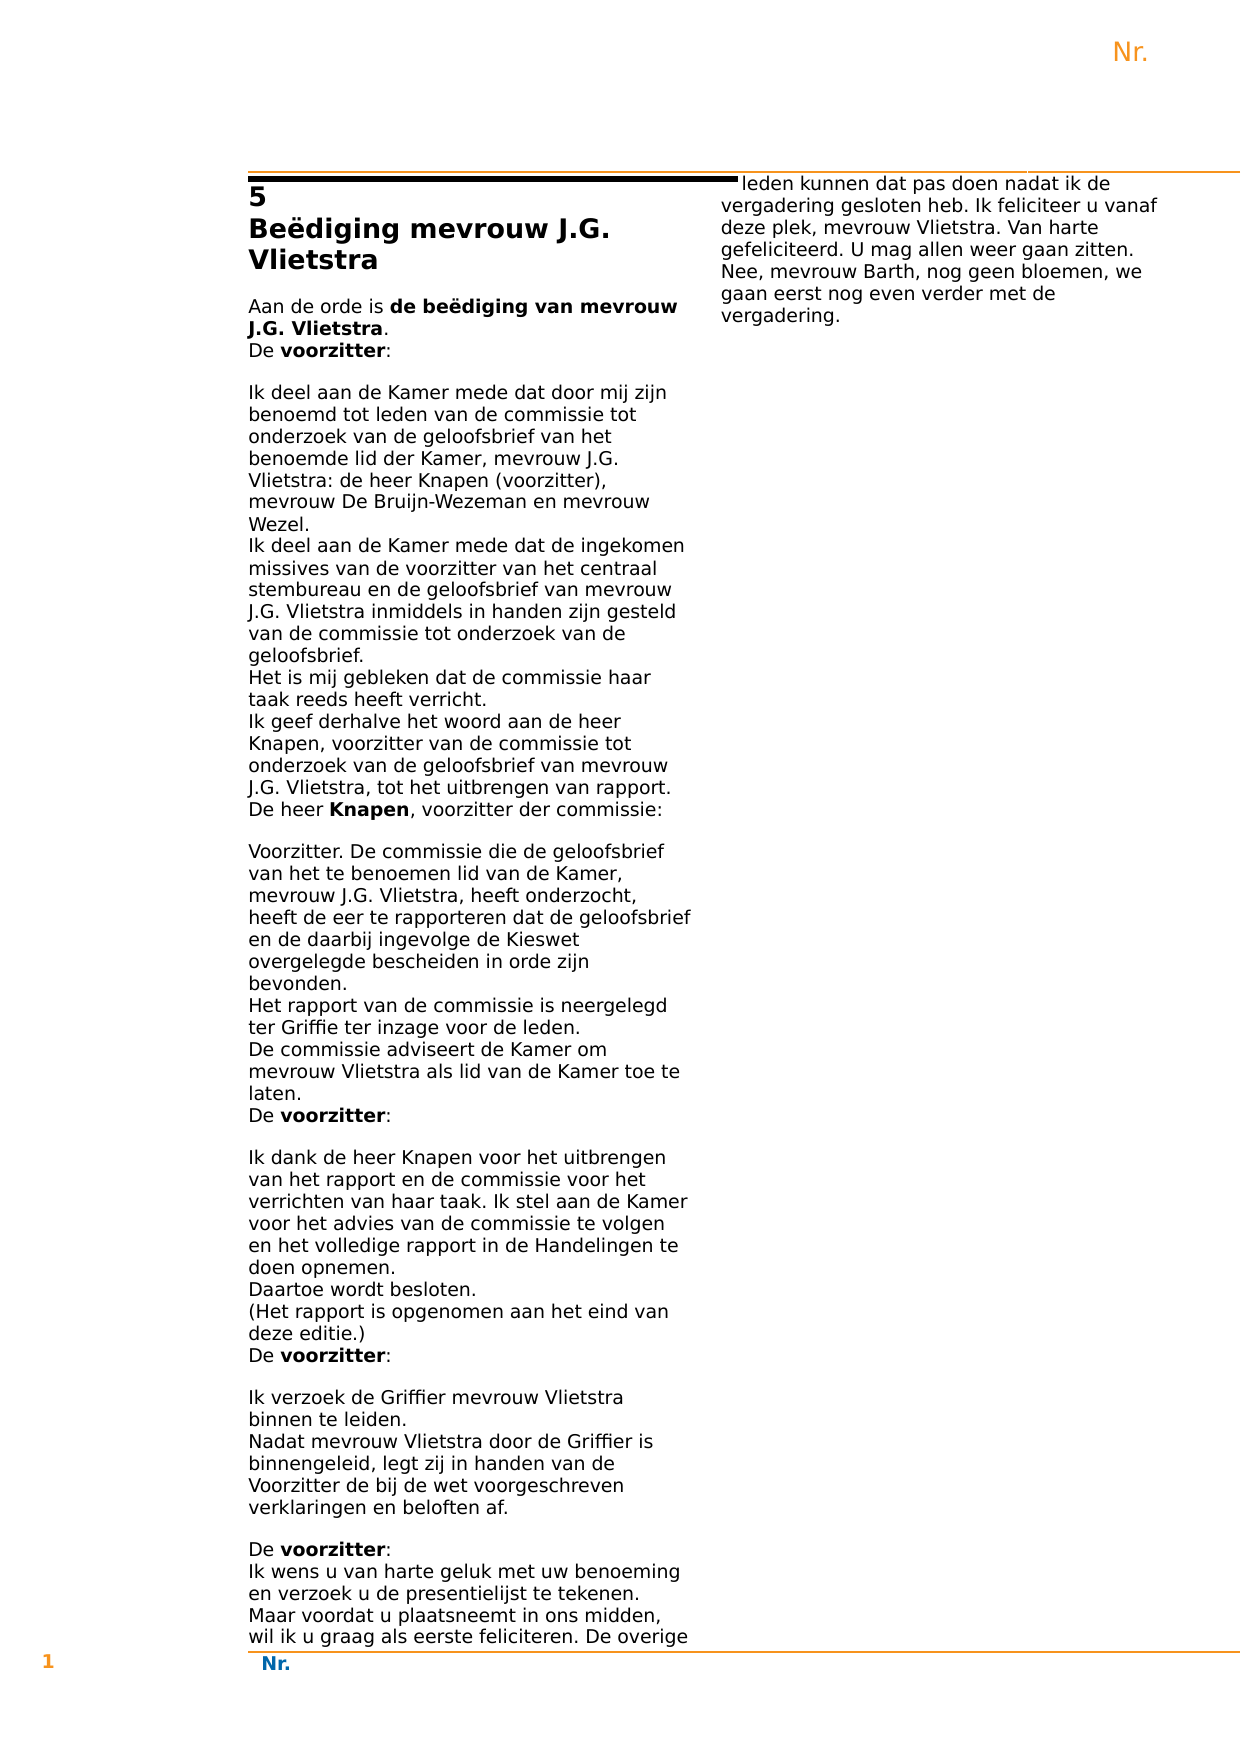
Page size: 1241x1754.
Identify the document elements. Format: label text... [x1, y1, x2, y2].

text Ik wens u van harte geluk met uw benoeming en verzoek u de presentielijst te tekenen. Maar voordat u plaatsneemt in ons midden, wil ik u graag als eerste feliciteren. De overige [248, 1561, 691, 1648]
text Ik deel aan de Kamer mede dat door mij zijn benoemd tot leden van de commissie tot onderzoek van de geloofsbrief van het benoemde lid der Kamer, mevrouw J.G. Vlietstra: de heer Knapen (voorzitter), mevrouw De Bruijn-Wezeman en mevrouw Wezel. [248, 382, 691, 535]
text leden kunnen dat pas doen nadat ik de vergadering gesloten heb. Ik feliciteer u vanaf deze plek, mevrouw Vlietstra. Van harte gefeliciteerd. U mag allen weer gaan zitten. Nee, mevrouw Barth, nog geen bloemen, we gaan eerst nog even verder met de vergadering. [721, 173, 1163, 327]
text Ik verzoek de Griffier mevrouw Vlietstra binnen te leiden. [248, 1387, 691, 1431]
text De voorzitter: [248, 339, 691, 362]
text Nadat mevrouw Vlietstra door de Griffier is binnengeleid, legt zij in handen van de Voorzitter de bij de wet voorgeschreven verklaringen en beloften af. [248, 1431, 691, 1518]
text De heer Knapen, voorzitter der commissie: [248, 799, 691, 821]
text Aan de orde is de beëdiging van mevrouw J.G. Vlietstra. [248, 296, 691, 339]
text De voorzitter: [248, 1538, 691, 1561]
text De commissie adviseert de Kamer om mevrouw Vlietstra als lid van de Kamer toe te laten. [248, 1039, 691, 1105]
text Ik geef derhalve het woord aan de heer Knapen, voorzitter van de commissie tot onderzoek van de geloofsbrief van mevrouw J.G. Vlietstra, tot het uitbrengen van rapport. [248, 711, 691, 799]
text De voorzitter: [248, 1105, 691, 1127]
text Het is mij gebleken dat de commissie haar taak reeds heeft verricht. [248, 667, 691, 711]
text De voorzitter: [248, 1345, 691, 1367]
text Voorzitter. De commissie die de geloofsbrief van het te benoemen lid van de Kamer, mevrouw J.G. Vlietstra, heeft onderzocht, heeft de eer te rapporteren dat de geloofsbrief en de daarbij ingevolge de Kieswet overgelegde bescheiden in orde zijn bevonden. [248, 841, 691, 995]
title 5 Beëdiging mevrouw J.G. Vlietstra [248, 182, 691, 276]
text Ik deel aan de Kamer mede dat de ingekomen missives van de voorzitter van het centraal stembureau en de geloofsbrief van mevrouw J.G. Vlietstra inmiddels in handen zijn gesteld van de commissie tot onderzoek van de geloofsbrief. [248, 535, 691, 667]
text Ik dank de heer Knapen voor het uitbrengen van het rapport en de commissie voor het verrichten van haar taak. Ik stel aan de Kamer voor het advies van de commissie te volgen en het volledige rapport in de Handelingen te doen opnemen. [248, 1147, 691, 1279]
text (Het rapport is opgenomen aan het eind van deze editie.) [248, 1301, 691, 1345]
text Het rapport van de commissie is neergelegd ter Griffie ter inzage voor de leden. [248, 995, 691, 1039]
text Daartoe wordt besloten. [248, 1279, 691, 1301]
